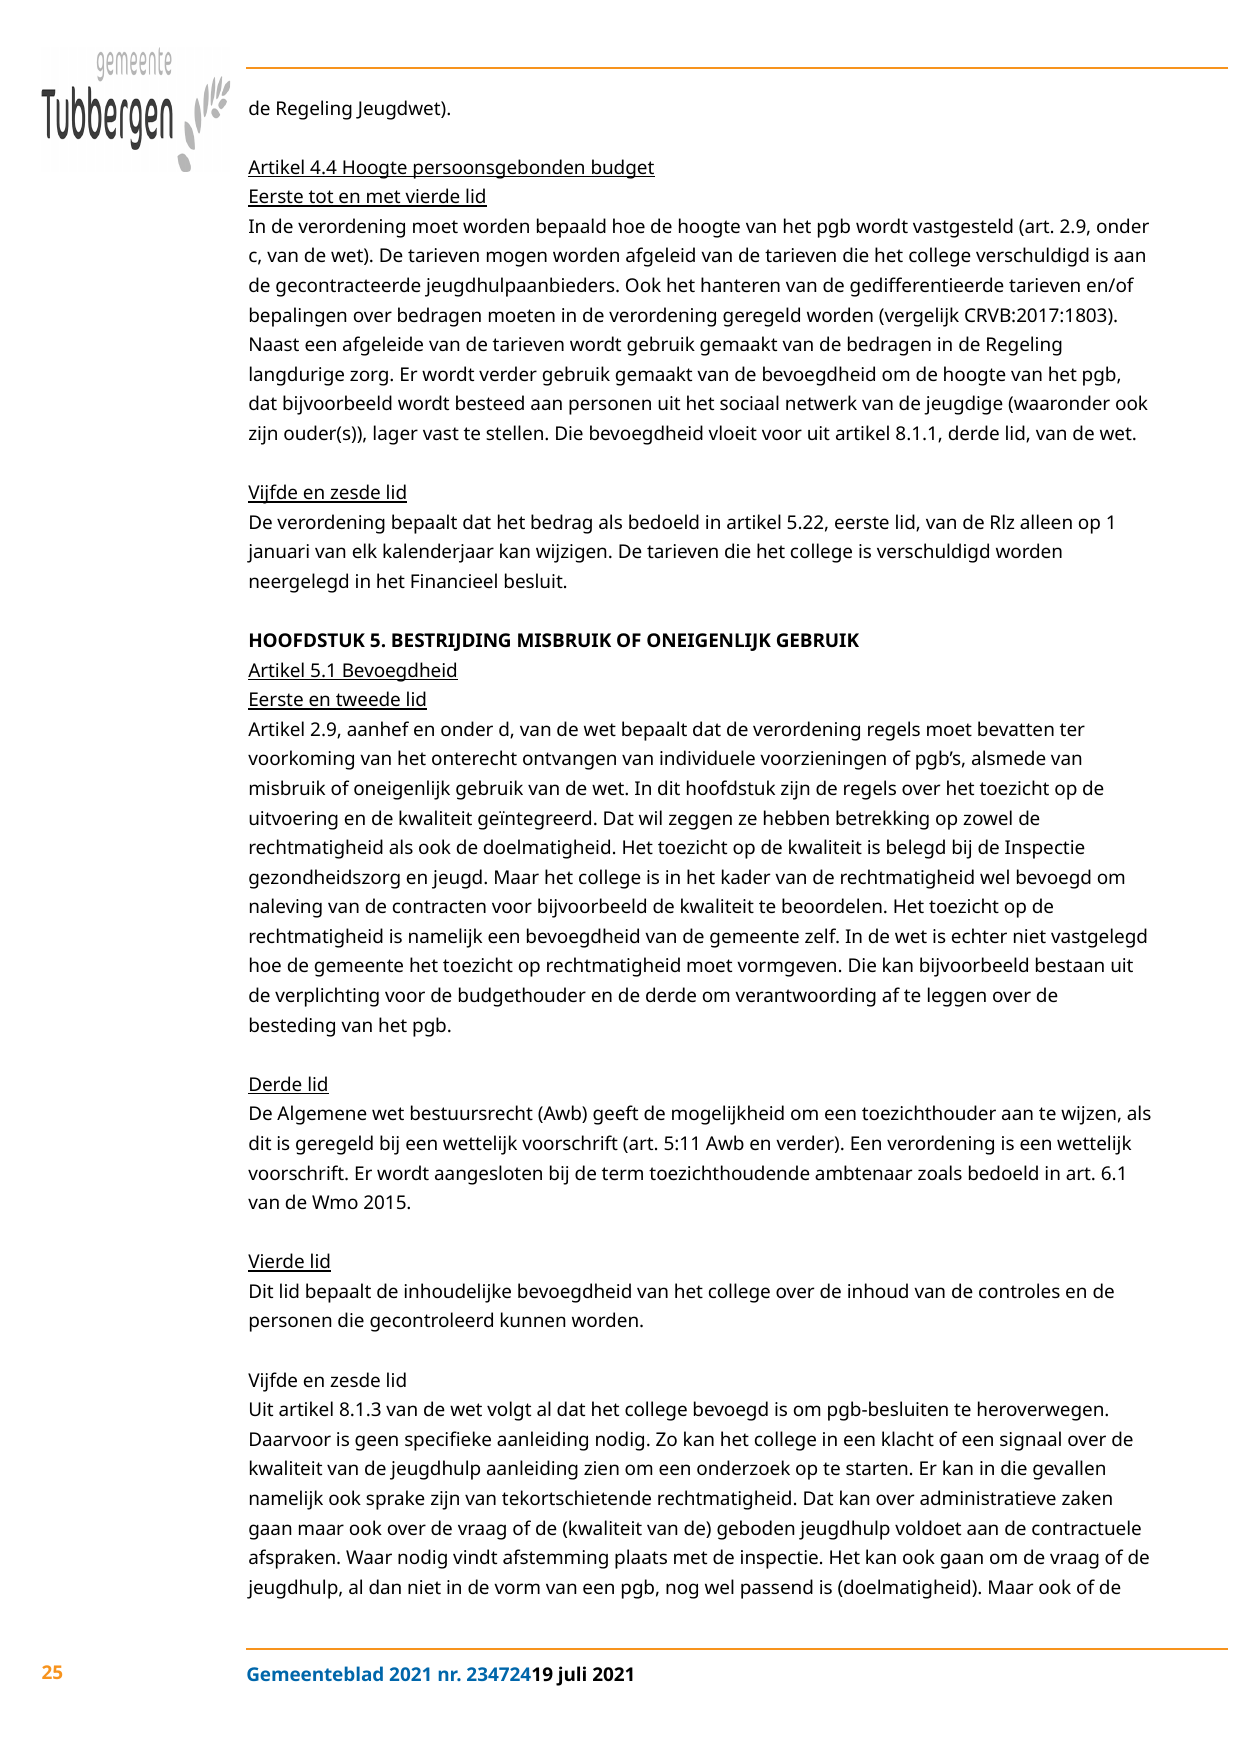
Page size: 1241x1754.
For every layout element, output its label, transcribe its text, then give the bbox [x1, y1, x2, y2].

text de Regeling Jeugdwet). [248, 95, 1152, 121]
text In de verordening moet worden bepaald hoe de hoogte van het pgb wordt vastgesteld (art. 2.9, onder c, van de wet). De tarieven mogen worden afgeleid van de tarieven die het college verschuldigd is aan de gecontracteerde jeugdhulpaanbieders. Ook het hanteren van de gedifferentieerde tarieven en/of bepalingen over bedragen moeten in de verordening geregeld worden (vergelijk CRVB:2017:1803). Naast een afgeleide van de tarieven wordt gebruik gemaakt van de bedragen in de Regeling langdurige zorg. Er wordt verder gebruik gemaakt van de bevoegdheid om de hoogte van het pgb, dat bijvoorbeeld wordt besteed aan personen uit het sociaal netwerk van de jeugdige (waaronder ook zijn ouder(s)), lager vast te stellen. Die bevoegdheid vloeit voor uit artikel 8.1.1, derde lid, van de wet. [248, 213, 1152, 446]
text Vierde lid [248, 1248, 1152, 1274]
text Eerste en tweede lid [248, 686, 1152, 712]
text Artikel 4.4 Hoogte persoonsgebonden budget [248, 154, 1152, 180]
text Eerste tot en met vierde lid [248, 183, 1152, 209]
text De verordening bepaalt dat het bedrag als bedoeld in artikel 5.22, eerste lid, van de Rlz alleen op 1 januari van elk kalenderjaar kan wijzigen. De tarieven die het college is verschuldigd worden neergelegd in het Financieel besluit. [248, 509, 1152, 594]
text De Algemene wet bestuursrecht (Awb) geeft de mogelijkheid om een toezichthouder aan te wijzen, als dit is geregeld bij een wettelijk voorschrift (art. 5:11 Awb en verder). Een verordening is een wettelijk voorschrift. Er wordt aangesloten bij de term toezichthoudende ambtenaar zoals bedoeld in art. 6.1 van de Wmo 2015. [248, 1101, 1152, 1215]
text Uit artikel 8.1.3 van de wet volgt al dat het college bevoegd is om pgb-besluiten te heroverwegen. Daarvoor is geen specifieke aanleiding nodig. Zo kan het college in een klacht of een signaal over de kwaliteit van de jeugdhulp aanleiding zien om een onderzoek op te starten. Er kan in die gevallen namelijk ook sprake zijn van tekortschietende rechtmatigheid. Dat kan over administratieve zaken gaan maar ook over de vraag of de (kwaliteit van de) geboden jeugdhulp voldoet aan de contractuele afspraken. Waar nodig vindt afstemming plaats met de inspectie. Het kan ook gaan om de vraag of de jeugdhulp, al dan niet in de vorm van een pgb, nog wel passend is (doelmatigheid). Maar ook of de [248, 1396, 1152, 1600]
text Artikel 5.1 Bevoegdheid [248, 657, 1152, 683]
picture [41, 47, 231, 172]
text Artikel 2.9, aanhef en onder d, van de wet bepaalt dat de verordening regels moet bevatten ter voorkoming van het onterecht ontvangen van individuele voorzieningen of pgb’s, alsmede van misbruik of oneigenlijk gebruik van de wet. In dit hoofdstuk zijn de regels over het toezicht op de uitvoering en de kwaliteit geïntegreerd. Dat wil zeggen ze hebben betrekking op zowel de rechtmatigheid als ook de doelmatigheid. Het toezicht op de kwaliteit is belegd bij de Inspectie gezondheidszorg en jeugd. Maar het college is in het kader van de rechtmatigheid wel bevoegd om naleving van de contracten voor bijvoorbeeld de kwaliteit te beoordelen. Het toezicht op de rechtmatigheid is namelijk een bevoegdheid van de gemeente zelf. In de wet is echter niet vastgelegd hoe de gemeente het toezicht op rechtmatigheid moet vormgeven. Die kan bijvoorbeeld bestaan uit de verplichting voor de budgethouder en de derde om verantwoording af te leggen over de besteding van het pgb. [248, 716, 1152, 1038]
text Vijfde en zesde lid [248, 479, 1152, 505]
text Vijfde en zesde lid [248, 1367, 1152, 1393]
text Derde lid [248, 1071, 1152, 1097]
text HOOFDSTUK 5. BESTRIJDING MISBRUIK OF ONEIGENLIJK GEBRUIK [248, 627, 1152, 653]
text Dit lid bepaalt de inhoudelijke bevoegdheid van het college over de inhoud van de controles en de personen die gecontroleerd kunnen worden. [248, 1278, 1152, 1333]
